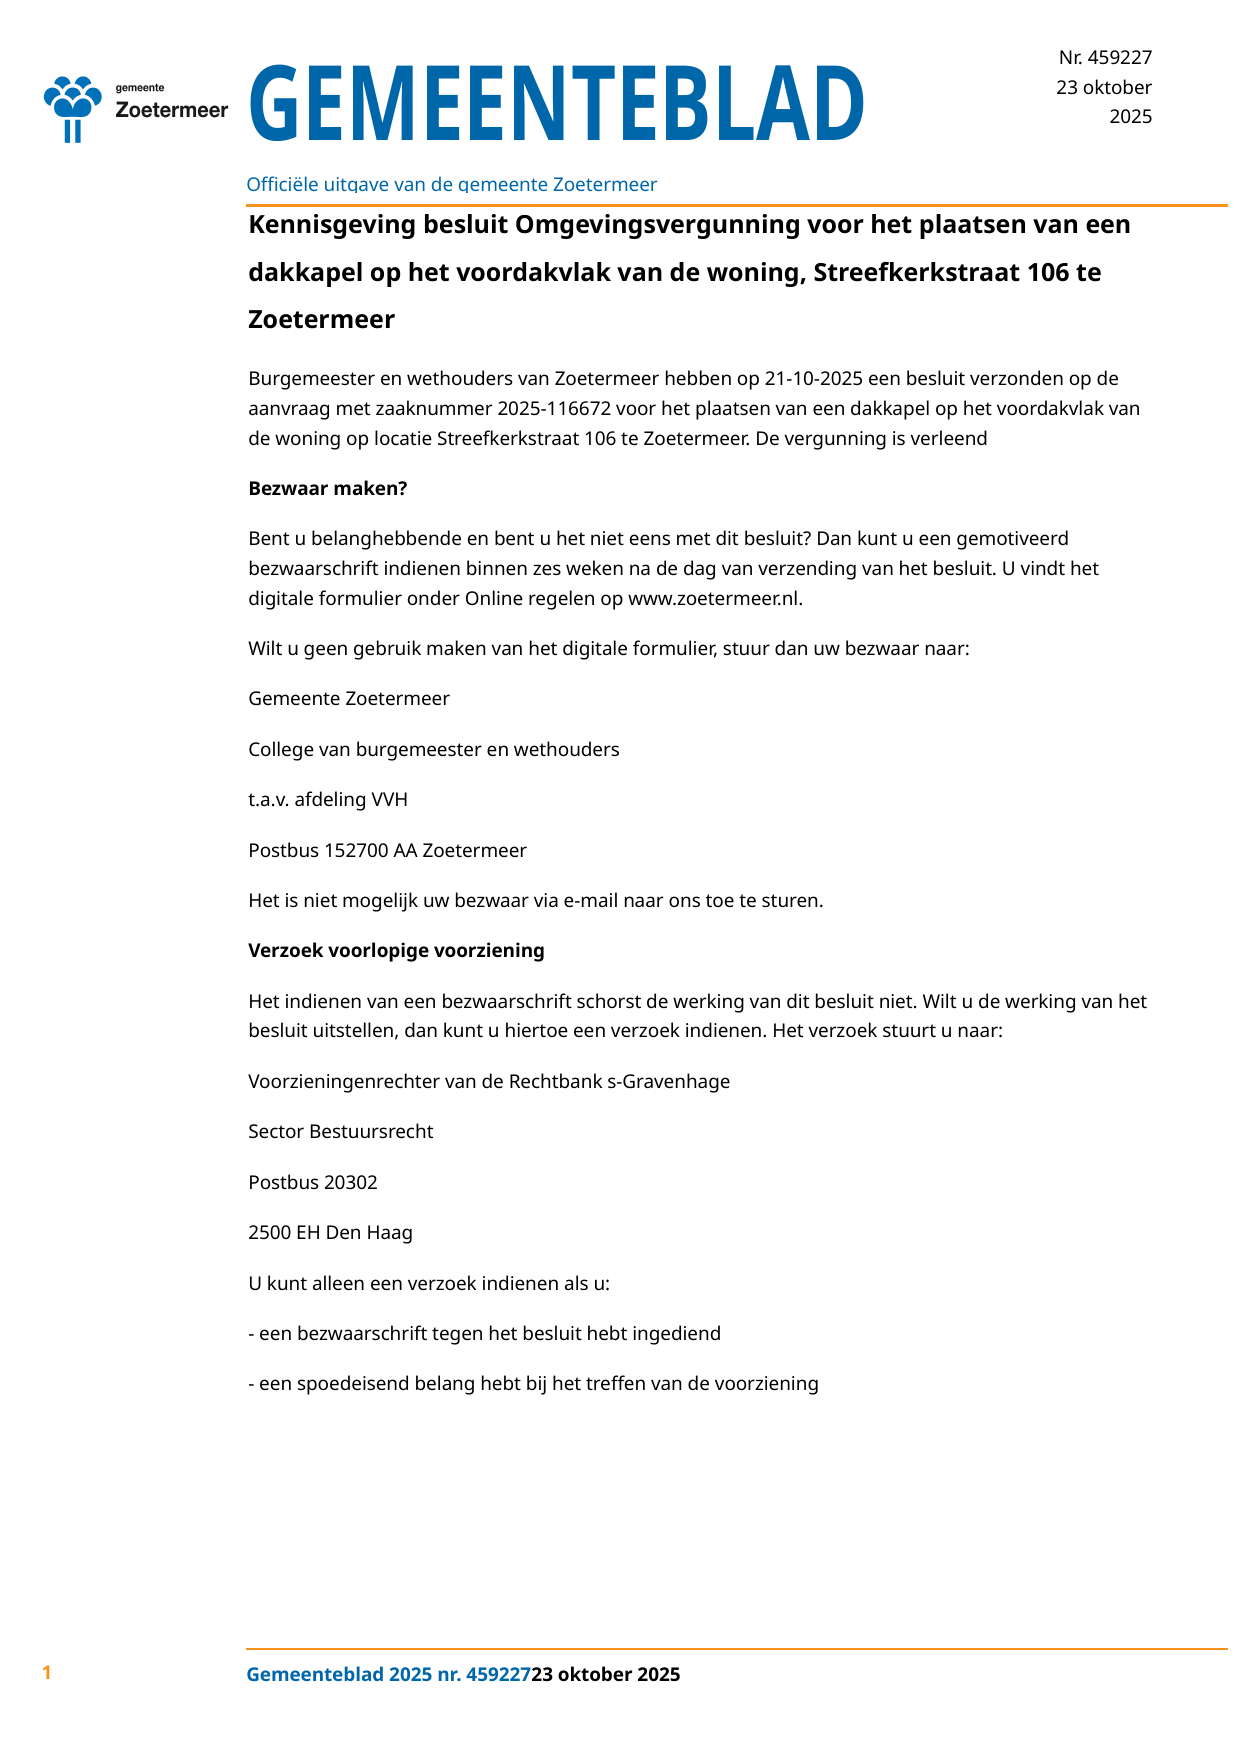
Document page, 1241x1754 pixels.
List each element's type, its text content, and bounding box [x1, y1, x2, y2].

text Voorzieningenrechter van de Rechtbank s-Gravenhage [248, 1068, 1152, 1094]
text - een bezwaarschrift tegen het besluit hebt ingediend [248, 1320, 1152, 1346]
text Wilt u geen gebruik maken van het digitale formulier, stuur dan uw bezwaar naar: [248, 635, 1152, 661]
text Postbus 20302 [248, 1169, 1152, 1194]
text 2500 EH Den Haag [248, 1219, 1152, 1245]
text Sector Bestuursrecht [248, 1118, 1152, 1144]
picture [41, 47, 231, 172]
text Burgemeester en wethouders van Zoetermeer hebben op 21-10-2025 een besluit verzonden op de aanvraag met zaaknummer 2025-116672 voor het plaatsen van een dakkapel op het voordakvlak van de woning op locatie Streefkerkstraat 106 te Zoetermeer. De vergunning is verleend [248, 366, 1152, 450]
text t.a.v. afdeling VVH [248, 786, 1152, 812]
text Bent u belanghebbende en bent u het niet eens met dit besluit? Dan kunt u een gemotiveerd bezwaarschrift indienen binnen zes weken na de dag van verzending van het besluit. U vindt het digitale formulier onder Online regelen op www.zoetermeer.nl. [248, 526, 1152, 610]
text U kunt alleen een verzoek indienen als u: [248, 1270, 1152, 1295]
text Het is niet mogelijk uw bezwaar via e-mail naar ons toe te sturen. [248, 887, 1152, 913]
text College van burgemeester en wethouders [248, 736, 1152, 762]
text Verzoek voorlopige voorziening [248, 938, 1152, 963]
text Het indienen van een bezwaarschrift schorst de werking van dit besluit niet. Wilt u de werking van het besluit uitstellen, dan kunt u hiertoe een verzoek indienen. Het verzoek stuurt u naar: [248, 988, 1152, 1043]
text Kennisgeving besluit Omgevingsvergunning voor het plaatsen van een dakkapel op het voordakvlak van de woning, Streefkerkstraat 106 te Zoetermeer [248, 207, 1152, 336]
text Postbus 152700 AA Zoetermeer [248, 837, 1152, 862]
text Gemeente Zoetermeer [248, 686, 1152, 711]
text - een spoedeisend belang hebt bij het treffen van de voorziening [248, 1371, 1152, 1396]
text Bezwaar maken? [248, 475, 1152, 501]
